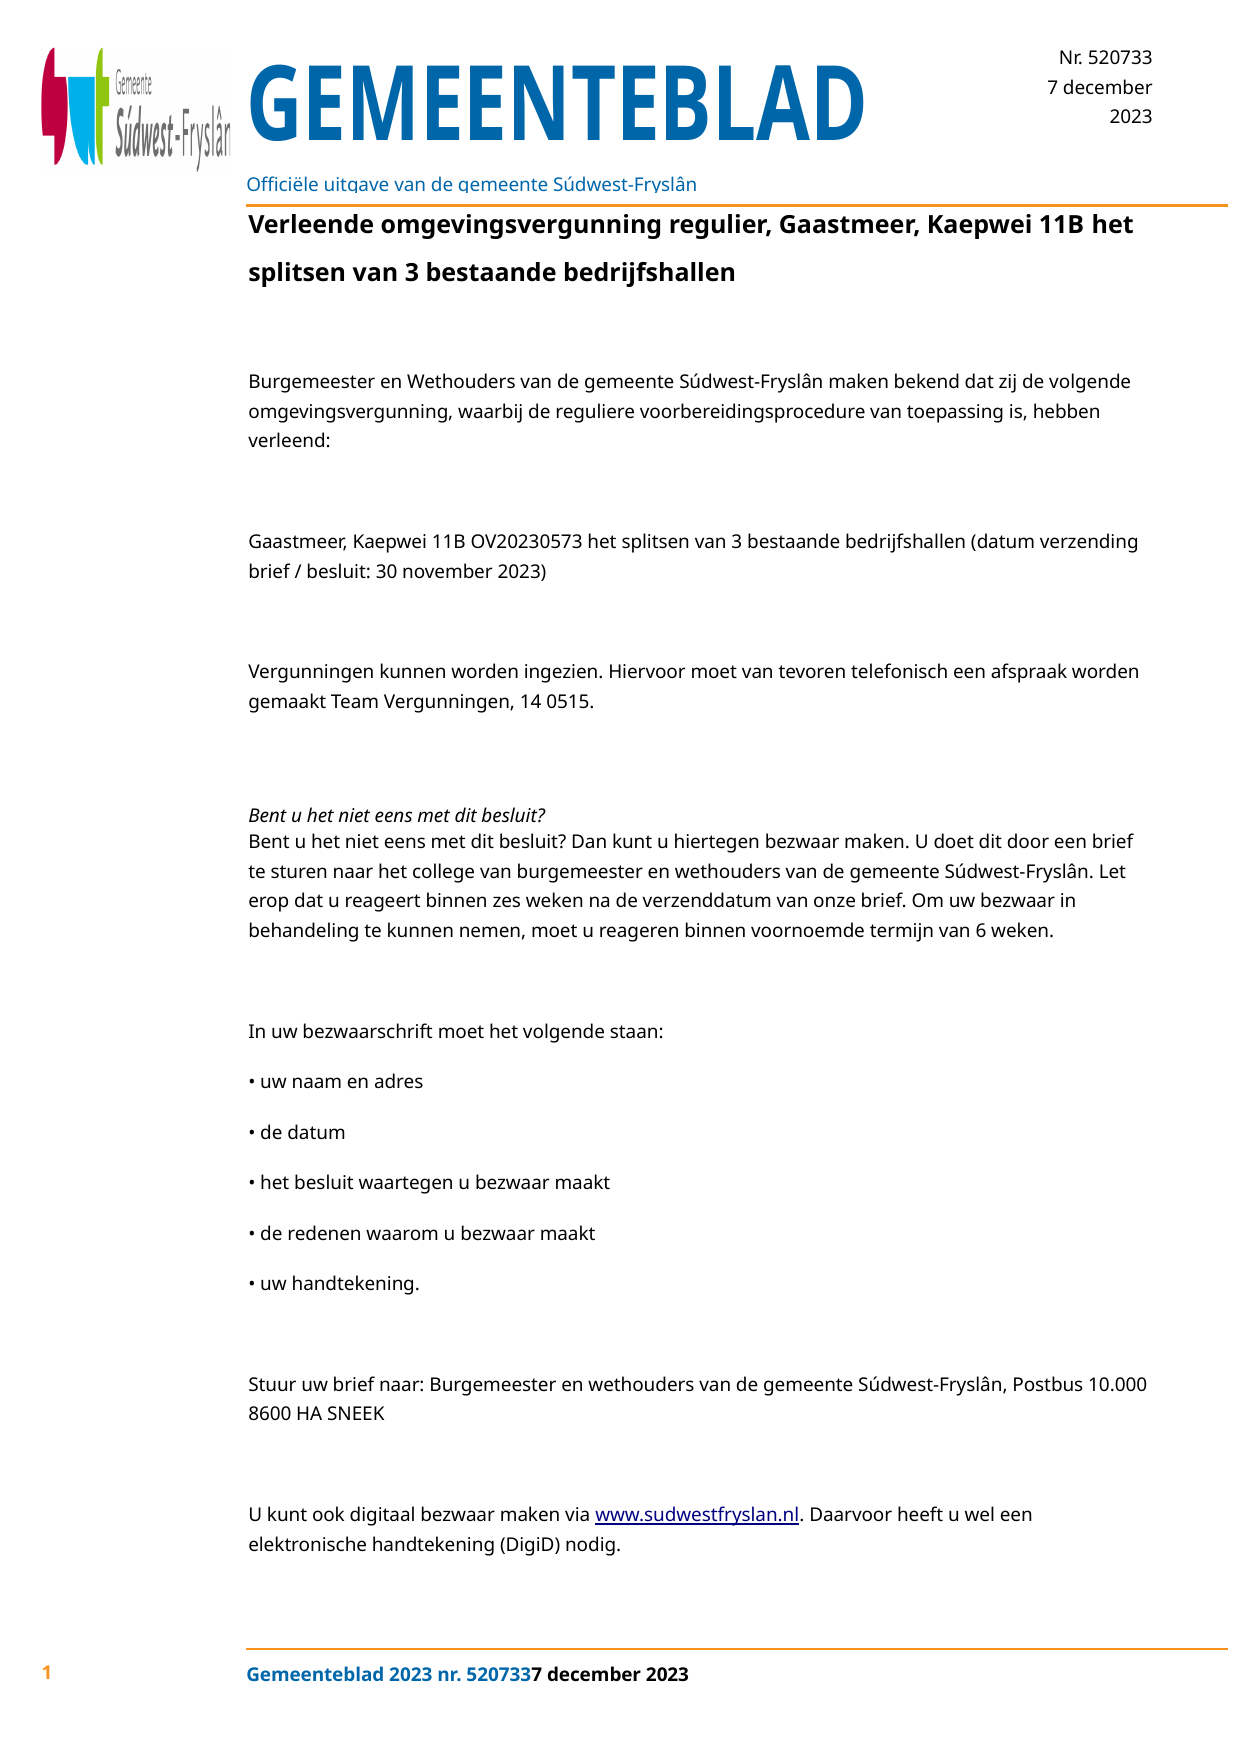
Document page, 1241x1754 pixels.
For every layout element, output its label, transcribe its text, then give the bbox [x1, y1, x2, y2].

text Verleende omgevingsvergunning regulier, Gaastmeer, Kaepwei 11B het splitsen van 3 bestaande bedrijfshallen [248, 207, 1152, 288]
text Bent u het niet eens met dit besluit? [248, 803, 1152, 828]
text U kunt ook digitaal bezwaar maken via www.sudwestfryslan.nl. Daarvoor heeft u wel een elektronische handtekening (DigiD) nodig. [248, 1501, 1152, 1557]
text • uw naam en adres [248, 1068, 1152, 1094]
text Bent u het niet eens met dit besluit? Dan kunt u hiertegen bezwaar maken. U doet dit door een brief te sturen naar het college van burgemeester en wethouders van de gemeente Súdwest-Fryslân. Let erop dat u reageert binnen zes weken na de verzenddatum van onze brief. Om uw bezwaar in behandeling te kunnen nemen, moet u reageren binnen voornoemde termijn van 6 weken. [248, 828, 1152, 943]
text • de datum [248, 1119, 1152, 1144]
text Gaastmeer, Kaepwei 11B OV20230573 het splitsen van 3 bestaande bedrijfshallen (datum verzending brief / besluit: 30 november 2023) [248, 528, 1152, 584]
picture [41, 47, 231, 172]
text Vergunningen kunnen worden ingezien. Hiervoor moet van tevoren telefonisch een afspraak worden gemaakt Team Vergunningen, 14 0515. [248, 659, 1152, 714]
text In uw bezwaarschrift moet het volgende staan: [248, 1018, 1152, 1044]
text • de redenen waarom u bezwaar maakt [248, 1220, 1152, 1245]
text • uw handtekening. [248, 1270, 1152, 1296]
text Burgemeester en Wethouders van de gemeente Súdwest-Fryslân maken bekend dat zij de volgende omgevingsvergunning, waarbij de reguliere voorbereidingsprocedure van toepassing is, hebben verleend: [248, 368, 1152, 453]
text Stuur uw brief naar: Burgemeester en wethouders van de gemeente Súdwest-Fryslân, Postbus 10.000 8600 HA SNEEK [248, 1371, 1152, 1426]
text • het besluit waartegen u bezwaar maakt [248, 1169, 1152, 1195]
